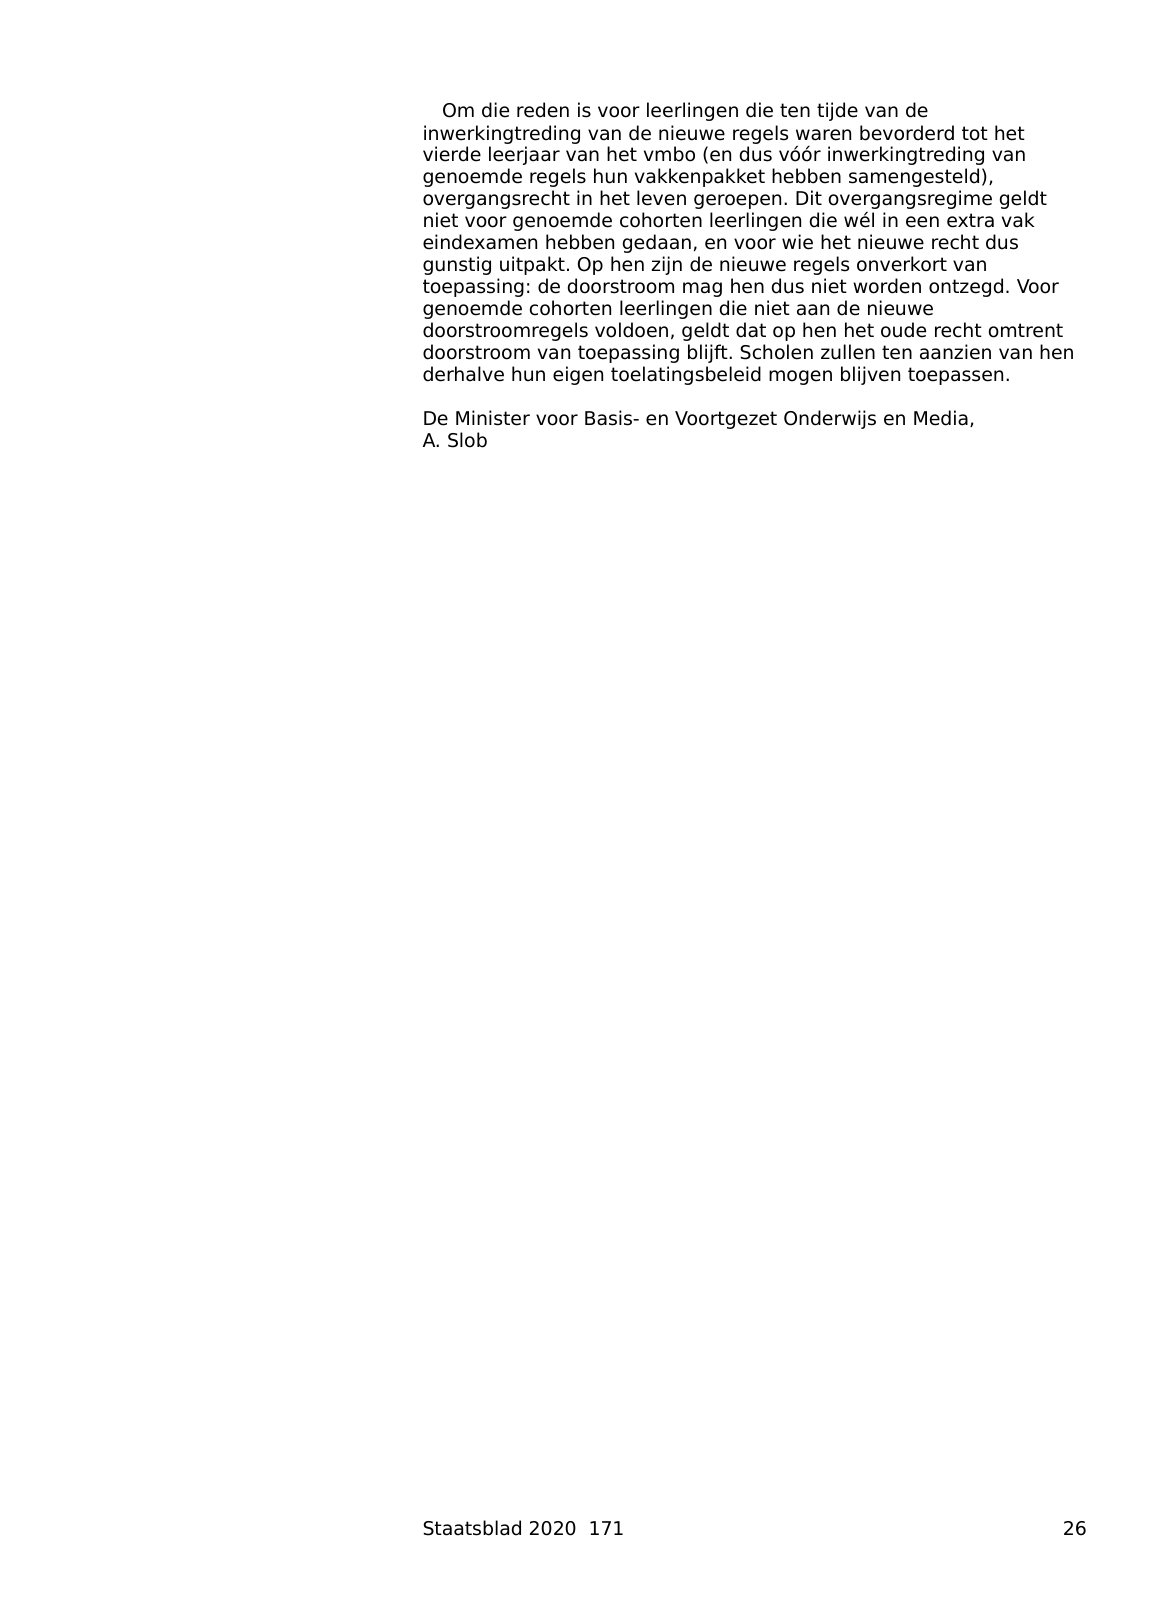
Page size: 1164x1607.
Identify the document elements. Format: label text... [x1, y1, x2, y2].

text Om die reden is voor leerlingen die ten tijde van de inwerkingtreding van de nieuwe regels waren bevorderd tot het vierde leerjaar van het vmbo (en dus vóór inwerkingtreding van genoemde regels hun vakkenpakket hebben samengesteld), overgangsrecht in het leven geroepen. Dit overgangsregime geldt niet voor genoemde cohorten leerlingen die wél in een extra vak eindexamen hebben gedaan, en voor wie het nieuwe recht dus gunstig uitpakt. Op hen zijn de nieuwe regels onverkort van toepassing: de doorstroom mag hen dus niet worden ontzegd. Voor genoemde cohorten leerlingen die niet aan de nieuwe doorstroomregels voldoen, geldt dat op hen het oude recht omtrent doorstroom van toepassing blijft. Scholen zullen ten aanzien van hen derhalve hun eigen toelatingsbeleid mogen blijven toepassen. [422, 100, 1087, 386]
text De Minister voor Basis- en Voortgezet Onderwijs en Media, A. Slob [422, 408, 1087, 452]
